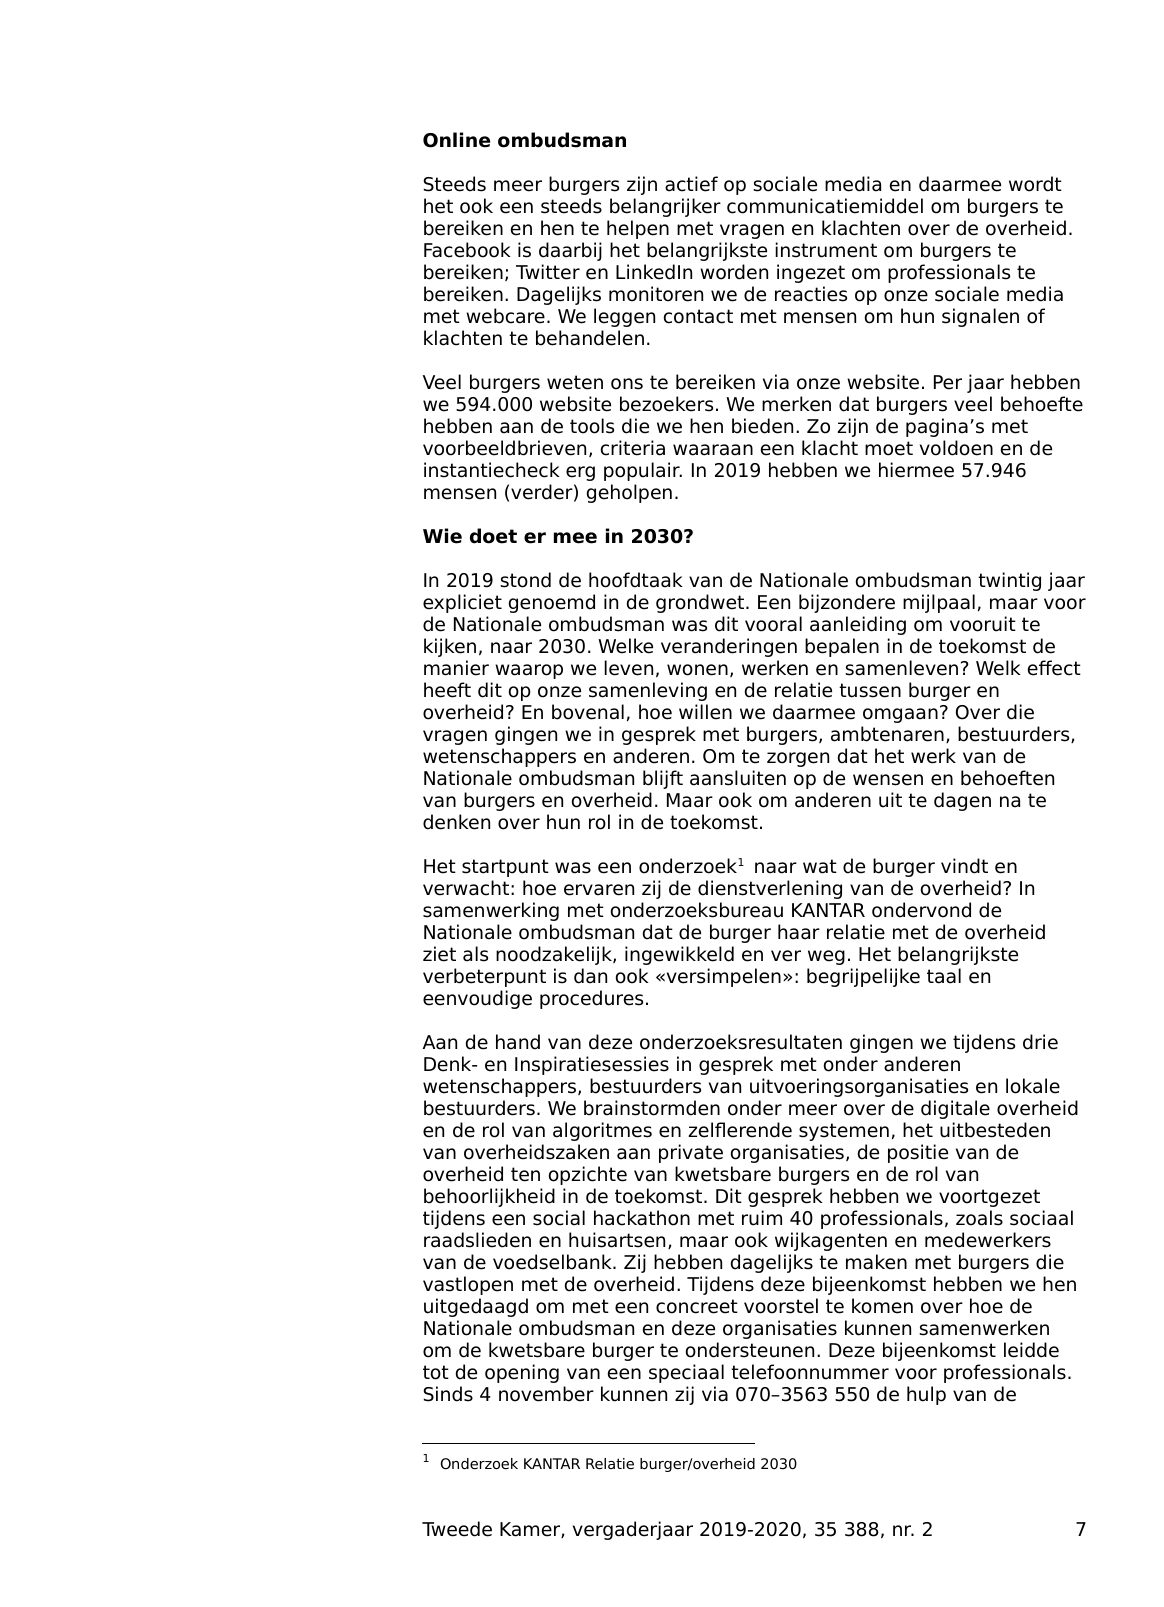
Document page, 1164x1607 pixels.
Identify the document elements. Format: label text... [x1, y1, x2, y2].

subtitle Online ombudsman [422, 130, 1087, 152]
text Veel burgers weten ons te bereiken via onze website. Per jaar hebben we 594.000 website bezoekers. We merken dat burgers veel behoefte hebben aan de tools die we hen bieden. Zo zijn de pagina’s met voorbeeldbrieven, criteria waaraan een klacht moet voldoen en de instantiecheck erg populair. In 2019 hebben we hiermee 57.946 mensen (verder) geholpen. [422, 372, 1087, 504]
text Steeds meer burgers zijn actief op sociale media en daarmee wordt het ook een steeds belangrijker communicatiemiddel om burgers te bereiken en hen te helpen met vragen en klachten over de overheid. Facebook is daarbij het belangrijkste instrument om burgers te bereiken; Twitter en LinkedIn worden ingezet om professionals te bereiken. Dagelijks monitoren we de reacties op onze sociale media met webcare. We leggen contact met mensen om hun signalen of klachten te behandelen. [422, 174, 1087, 350]
text Onderzoek KANTAR Relatie burger/overheid 2030 [422, 1452, 1087, 1474]
text In 2019 stond de hoofdtaak van de Nationale ombudsman twintig jaar expliciet genoemd in de grondwet. Een bijzondere mijlpaal, maar voor de Nationale ombudsman was dit vooral aanleiding om vooruit te kijken, naar 2030. Welke veranderingen bepalen in de toekomst de manier waarop we leven, wonen, werken en samenleven? Welk effect heeft dit op onze samenleving en de relatie tussen burger en overheid? En bovenal, hoe willen we daarmee omgaan? Over die vragen gingen we in gesprek met burgers, ambtenaren, bestuurders, wetenschappers en anderen. Om te zorgen dat het werk van de Nationale ombudsman blijft aansluiten op de wensen en behoeften van burgers en overheid. Maar ook om anderen uit te dagen na te denken over hun rol in de toekomst. [422, 570, 1087, 834]
text Het startpunt was een onderzoek naar wat de burger vindt en verwacht: hoe ervaren zij de dienstverlening van de overheid? In samenwerking met onderzoeksbureau KANTAR ondervond de Nationale ombudsman dat de burger haar relatie met de overheid ziet als noodzakelijk, ingewikkeld en ver weg. Het belangrijkste verbeterpunt is dan ook «versimpelen»: begrijpelijke taal en eenvoudige procedures. [422, 856, 1087, 1010]
subtitle Wie doet er mee in 2030? [422, 526, 1087, 548]
text Aan de hand van deze onderzoeksresultaten gingen we tijdens drie Denk- en Inspiratiesessies in gesprek met onder anderen wetenschappers, bestuurders van uitvoeringsorganisaties en lokale bestuurders. We brainstormden onder meer over de digitale overheid en de rol van algoritmes en zelflerende systemen, het uitbesteden van overheidszaken aan private organisaties, de positie van de overheid ten opzichte van kwetsbare burgers en de rol van behoorlijkheid in de toekomst. Dit gesprek hebben we voortgezet tijdens een social hackathon met ruim 40 professionals, zoals sociaal raadslieden en huisartsen, maar ook wijkagenten en medewerkers van de voedselbank. Zij hebben dagelijks te maken met burgers die vastlopen met de overheid. Tijdens deze bijeenkomst hebben we hen uitgedaagd om met een concreet voorstel te komen over hoe de Nationale ombudsman en deze organisaties kunnen samenwerken om de kwetsbare burger te ondersteunen. Deze bijeenkomst leidde tot de opening van een speciaal telefoonnummer voor professionals. Sinds 4 november kunnen zij via 070–3563 550 de hulp van de [422, 1032, 1087, 1406]
